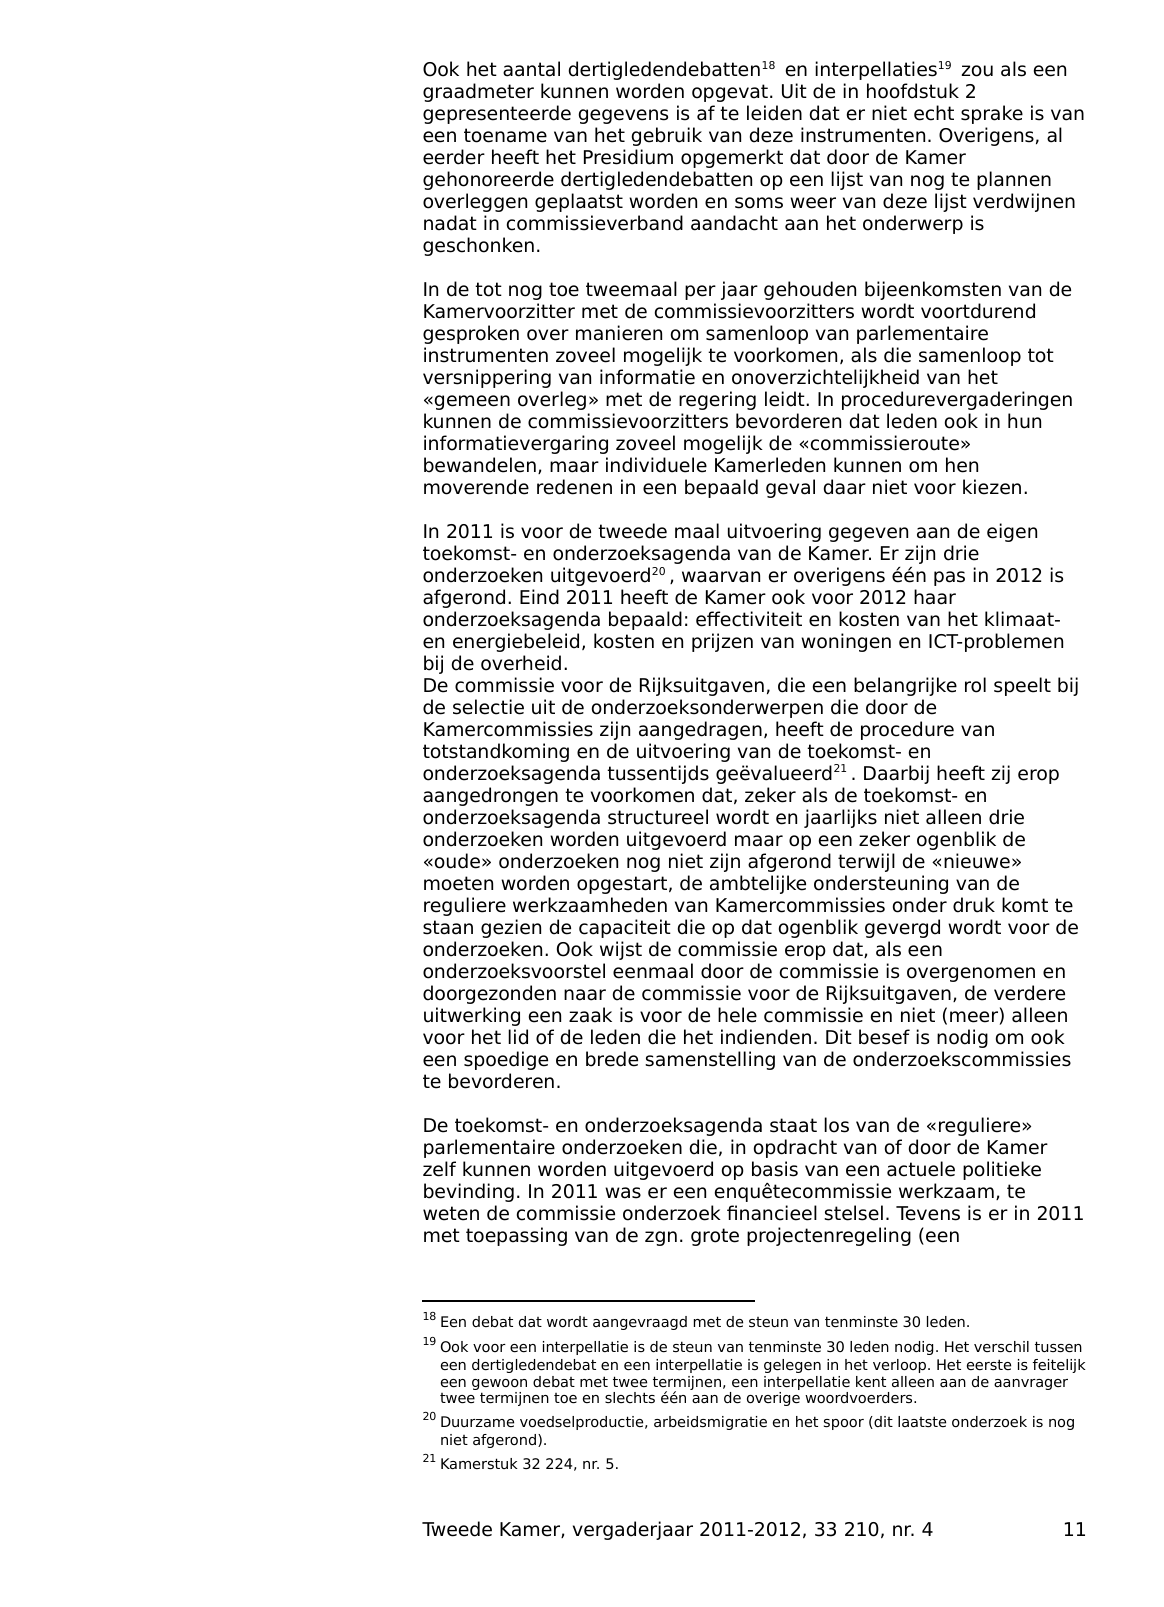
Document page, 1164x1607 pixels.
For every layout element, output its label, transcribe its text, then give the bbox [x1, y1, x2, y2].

text In de tot nog toe tweemaal per jaar gehouden bijeenkomsten van de Kamervoorzitter met de commissievoorzitters wordt voortdurend gesproken over manieren om samenloop van parlementaire instrumenten zoveel mogelijk te voorkomen, als die samenloop tot versnippering van informatie en onoverzichtelijkheid van het «gemeen overleg» met de regering leidt. In procedurevergaderingen kunnen de commissievoorzitters bevorderen dat leden ook in hun informatievergaring zoveel mogelijk de «commissieroute» bewandelen, maar individuele Kamerleden kunnen om hen moverende redenen in een bepaald geval daar niet voor kiezen. [422, 279, 1087, 499]
text Duurzame voedselproductie, arbeidsmigratie en het spoor (dit laatste onderzoek is nog niet afgerond). [422, 1410, 1087, 1449]
text In 2011 is voor de tweede maal uitvoering gegeven aan de eigen toekomst- en onderzoeksagenda van de Kamer. Er zijn drie onderzoeken uitgevoerd, waarvan er overigens één pas in 2012 is afgerond. Eind 2011 heeft de Kamer ook voor 2012 haar onderzoeksagenda bepaald: effectiviteit en kosten van het klimaat- en energiebeleid, kosten en prijzen van woningen en ICT-problemen bij de overheid. [422, 521, 1087, 675]
text De toekomst- en onderzoeksagenda staat los van de «reguliere» parlementaire onderzoeken die, in opdracht van of door de Kamer zelf kunnen worden uitgevoerd op basis van een actuele politieke bevinding. In 2011 was er een enquêtecommissie werkzaam, te weten de commissie onderzoek financieel stelsel. Tevens is er in 2011 met toepassing van de zgn. grote projectenregeling (een [422, 1115, 1087, 1247]
text Een debat dat wordt aangevraagd met de steun van tenminste 30 leden. [422, 1310, 1087, 1332]
text Ook het aantal dertigledendebatten en interpellaties zou als een graadmeter kunnen worden opgevat. Uit de in hoofdstuk 2 gepresenteerde gegevens is af te leiden dat er niet echt sprake is van een toename van het gebruik van deze instrumenten. Overigens, al eerder heeft het Presidium opgemerkt dat door de Kamer gehonoreerde dertigledendebatten op een lijst van nog te plannen overleggen geplaatst worden en soms weer van deze lijst verdwijnen nadat in commissieverband aandacht aan het onderwerp is geschonken. [422, 59, 1087, 257]
text Ook voor een interpellatie is de steun van tenminste 30 leden nodig. Het verschil tussen een dertigledendebat en een interpellatie is gelegen in het verloop. Het eerste is feitelijk een gewoon debat met twee termijnen, een interpellatie kent alleen aan de aanvrager twee termijnen toe en slechts één aan de overige woordvoerders. [422, 1335, 1087, 1407]
text Kamerstuk 32 224, nr. 5. [422, 1452, 1087, 1474]
text De commissie voor de Rijksuitgaven, die een belangrijke rol speelt bij de selectie uit de onderzoeksonderwerpen die door de Kamercommissies zijn aangedragen, heeft de procedure van totstandkoming en de uitvoering van de toekomst- en onderzoeksagenda tussentijds geëvalueerd. Daarbij heeft zij erop aangedrongen te voorkomen dat, zeker als de toekomst- en onderzoeksagenda structureel wordt en jaarlijks niet alleen drie onderzoeken worden uitgevoerd maar op een zeker ogenblik de «oude» onderzoeken nog niet zijn afgerond terwijl de «nieuwe» moeten worden opgestart, de ambtelijke ondersteuning van de reguliere werkzaamheden van Kamercommissies onder druk komt te staan gezien de capaciteit die op dat ogenblik gevergd wordt voor de onderzoeken. Ook wijst de commissie erop dat, als een onderzoeksvoorstel eenmaal door de commissie is overgenomen en doorgezonden naar de commissie voor de Rijksuitgaven, de verdere uitwerking een zaak is voor de hele commissie en niet (meer) alleen voor het lid of de leden die het indienden. Dit besef is nodig om ook een spoedige en brede samenstelling van de onderzoekscommissies te bevorderen. [422, 675, 1087, 1092]
